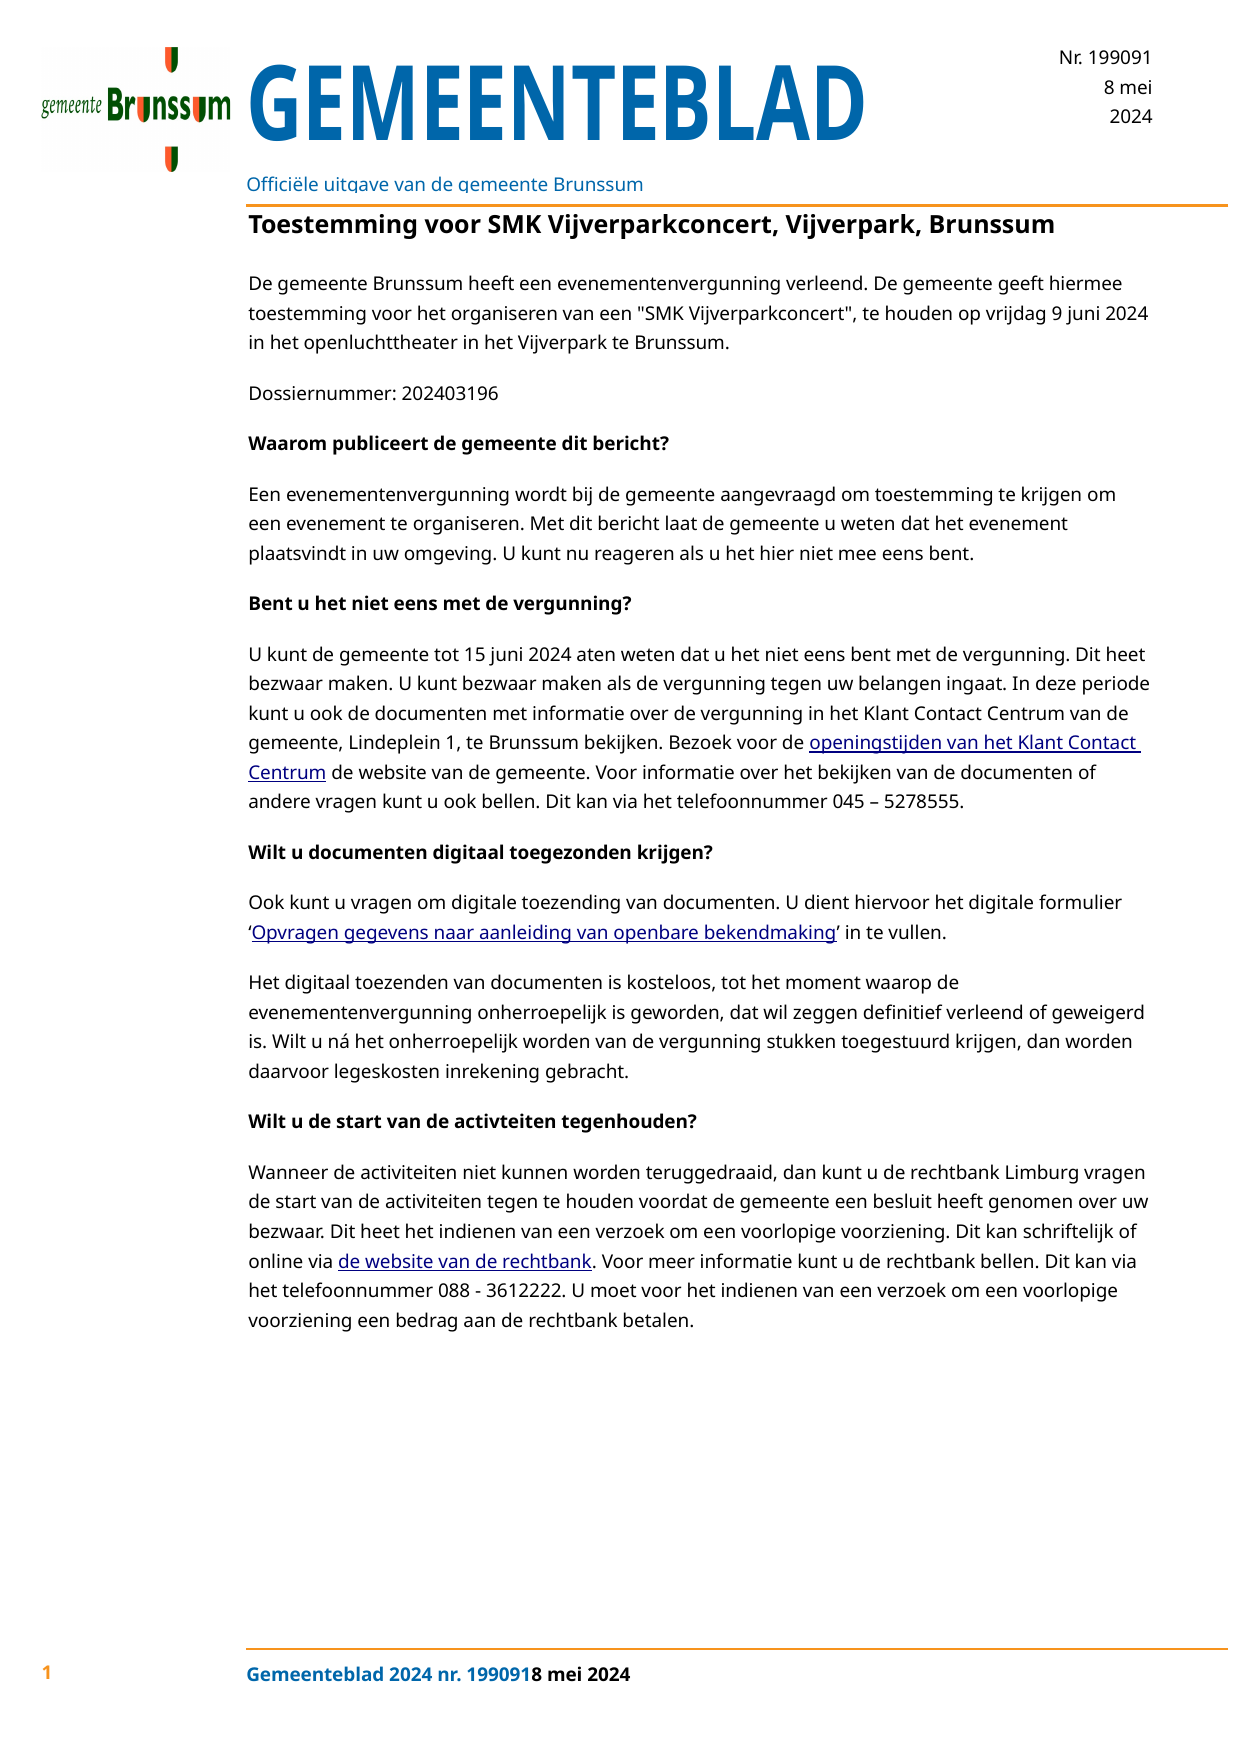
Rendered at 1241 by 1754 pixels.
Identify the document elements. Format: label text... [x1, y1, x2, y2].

text Het digitaal toezenden van documenten is kosteloos, tot het moment waarop de evenementenvergunning onherroepelijk is geworden, dat wil zeggen definitief verleend of geweigerd is. Wilt u ná het onherroepelijk worden van de vergunning stukken toegestuurd krijgen, dan worden daarvoor legeskosten inrekening gebracht. [248, 969, 1152, 1084]
text Wilt u documenten digitaal toegezonden krijgen? [248, 839, 1152, 865]
picture [41, 47, 231, 172]
text Wanneer de activiteiten niet kunnen worden teruggedraaid, dan kunt u de rechtbank Limburg vragen de start van de activiteiten tegen te houden voordat de gemeente een besluit heeft genomen over uw bezwaar. Dit heet het indienen van een verzoek om een voorlopige voorziening. Dit kan schriftelijk of online via de website van de rechtbank. Voor meer informatie kunt u de rechtbank bellen. Dit kan via het telefoonnummer 088 - 3612222. U moet voor het indienen van een verzoek om een voorlopige voorziening een bedrag aan de rechtbank betalen. [248, 1159, 1152, 1333]
text Bent u het niet eens met de vergunning? [248, 590, 1152, 616]
text Wilt u de start van de activteiten tegenhouden? [248, 1109, 1152, 1134]
text U kunt de gemeente tot 15 juni 2024 aten weten dat u het niet eens bent met de vergunning. Dit heet bezwaar maken. U kunt bezwaar maken als de vergunning tegen uw belangen ingaat. In deze periode kunt u ook de documenten met informatie over de vergunning in het Klant Contact Centrum van de gemeente, Lindeplein 1, te Brunssum bekijken. Bezoek voor de openingstijden van het Klant Contact Centrum de website van de gemeente. Voor informatie over het bekijken van de documenten of andere vragen kunt u ook bellen. Dit kan via het telefoonnummer 045 – 5278555. [248, 641, 1152, 814]
text Waarom publiceert de gemeente dit bericht? [248, 430, 1152, 456]
text Dossiernummer: 202403196 [248, 380, 1152, 406]
text Toestemming voor SMK Vijverparkconcert, Vijverpark, Brunssum [248, 207, 1152, 241]
text Een evenementenvergunning wordt bij de gemeente aangevraagd om toestemming te krijgen om een evenement te organiseren. Met dit bericht laat de gemeente u weten dat het evenement plaatsvindt in uw omgeving. U kunt nu reageren als u het hier niet mee eens bent. [248, 481, 1152, 566]
text De gemeente Brunssum heeft een evenementenvergunning verleend. De gemeente geeft hiermee toestemming voor het organiseren van een "SMK Vijverparkconcert", te houden op vrijdag 9 juni 2024 in het openluchttheater in het Vijverpark te Brunssum. [248, 270, 1152, 355]
text Ook kunt u vragen om digitale toezending van documenten. U dient hiervoor het digitale formulier ‘Opvragen gegevens naar aanleiding van openbare bekendmaking’ in te vullen. [248, 889, 1152, 945]
